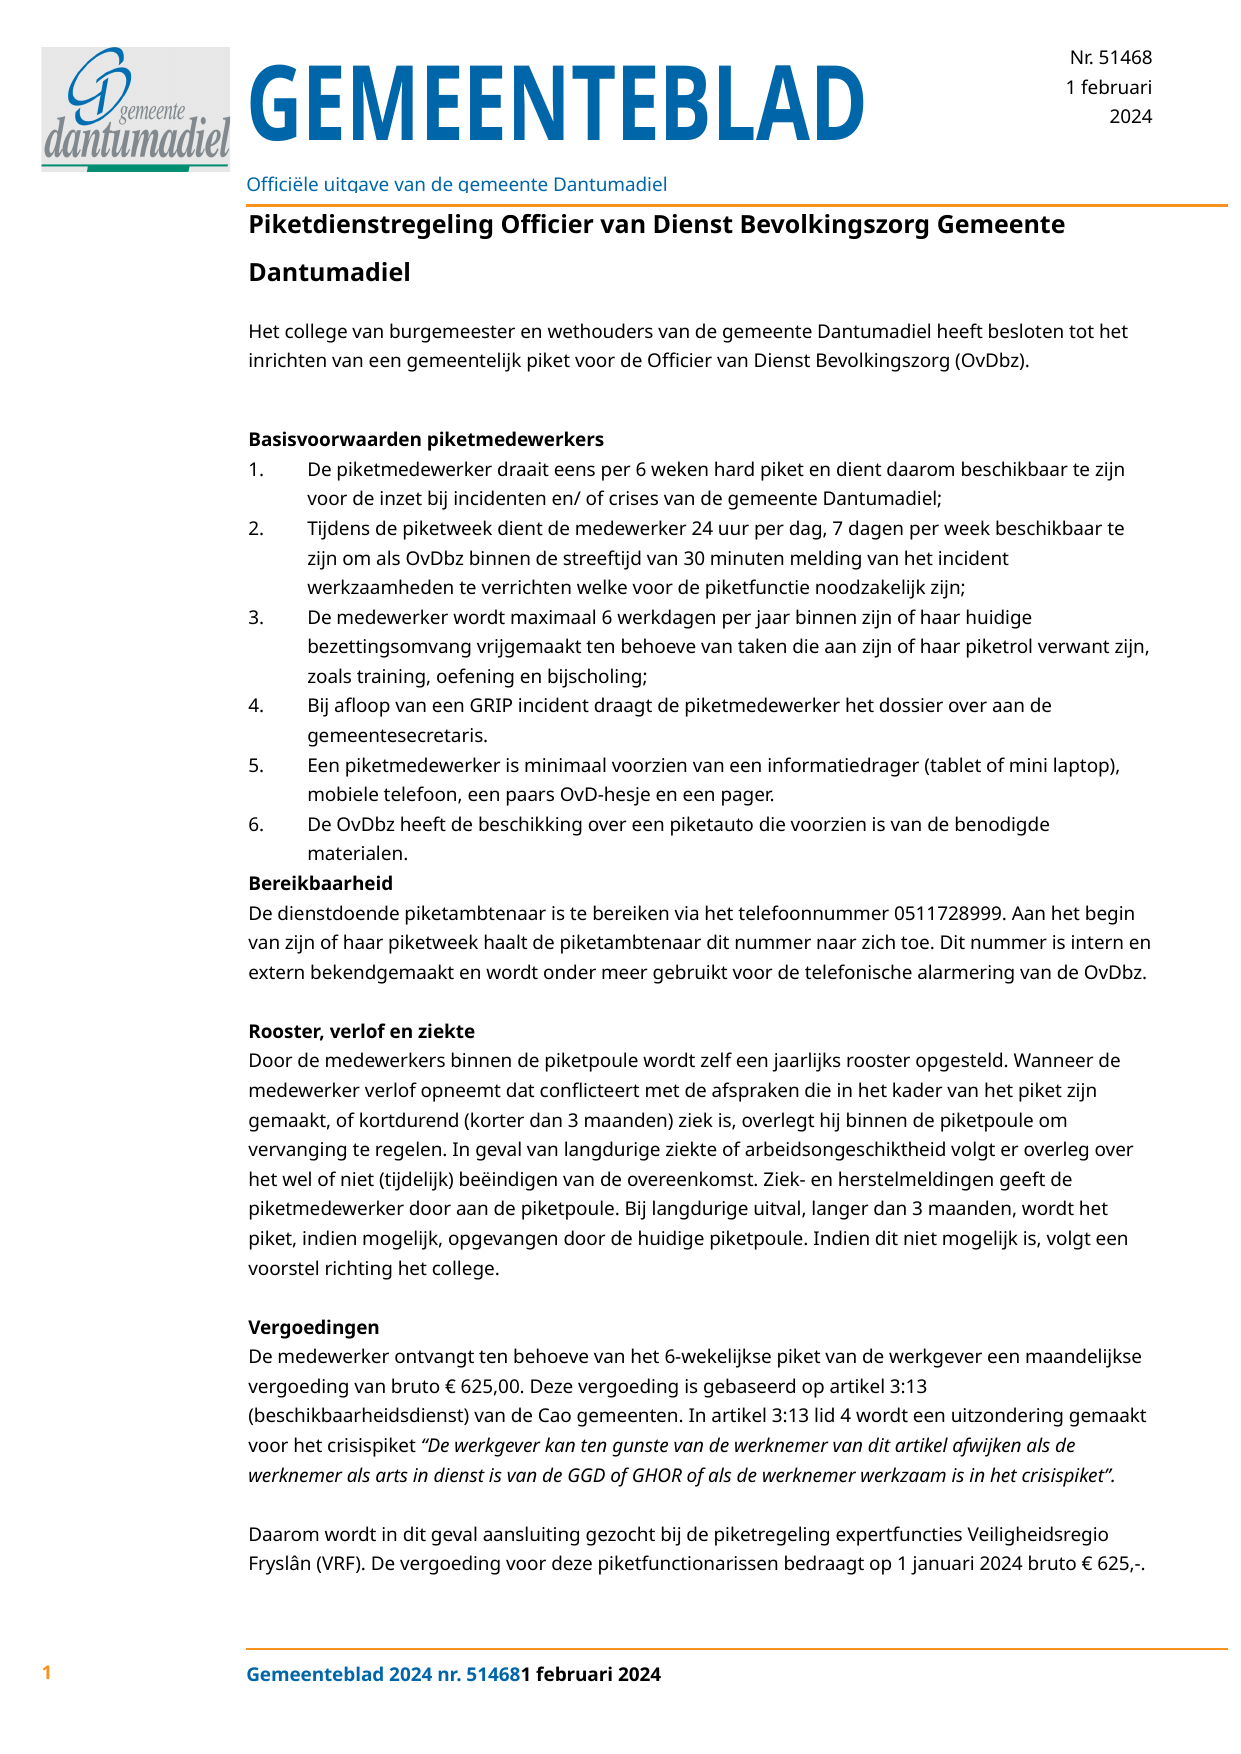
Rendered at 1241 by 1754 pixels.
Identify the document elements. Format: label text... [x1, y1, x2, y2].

text Rooster, verlof en ziekte [248, 1018, 1152, 1044]
text Piketdienstregeling Officier van Dienst Bevolkingszorg Gemeente Dantumadiel [248, 207, 1152, 288]
text Daarom wordt in dit geval aansluiting gezocht bij de piketregeling expertfuncties Veiligheidsregio Fryslân (VRF). De vergoeding voor deze piketfunctionarissen bedraagt op 1 januari 2024 bruto € 625,-. [248, 1521, 1152, 1576]
text De dienstdoende piketambtenaar is te bereiken via het telefoonnummer 0511728999. Aan het begin van zijn of haar piketweek haalt de piketambtenaar dit nummer naar zich toe. Dit nummer is intern en extern bekendgemaakt en wordt onder meer gebruikt voor de telefonische alarmering van de OvDbz. [248, 900, 1152, 984]
text Bereikbaarheid [248, 870, 1152, 896]
picture [41, 47, 231, 172]
list De OvDbz heeft de beschikking over een piketauto die voorzien is van de benodigde materialen. [248, 811, 1152, 866]
text Basisvoorwaarden piketmedewerkers [248, 426, 1152, 452]
text Het college van burgemeester en wethouders van de gemeente Dantumadiel heeft besloten tot het inrichten van een gemeentelijk piket voor de Officier van Dienst Bevolkingszorg (OvDbz). [248, 318, 1152, 373]
text Door de medewerkers binnen de piketpoule wordt zelf een jaarlijks rooster opgesteld. Wanneer de medewerker verlof opneemt dat conflicteert met de afspraken die in het kader van het piket zijn gemaakt, of kortdurend (korter dan 3 maanden) ziek is, overlegt hij binnen de piketpoule om vervanging te regelen. In geval van langdurige ziekte of arbeidsongeschiktheid volgt er overleg over het wel of niet (tijdelijk) beëindigen van de overeenkomst. Ziek- en herstelmeldingen geeft de piketmedewerker door aan de piketpoule. Bij langdurige uitval, langer dan 3 maanden, wordt het piket, indien mogelijk, opgevangen door de huidige piketpoule. Indien dit niet mogelijk is, volgt een voorstel richting het college. [248, 1048, 1152, 1280]
list De medewerker wordt maximaal 6 werkdagen per jaar binnen zijn of haar huidige bezettingsomvang vrijgemaakt ten behoeve van taken die aan zijn of haar piketrol verwant zijn, zoals training, oefening en bijscholing; [248, 604, 1152, 689]
text Vergoedingen [248, 1314, 1152, 1339]
list De piketmedewerker draait eens per 6 weken hard piket en dient daarom beschikbaar te zijn voor de inzet bij incidenten en/ of crises van de gemeente Dantumadiel; [248, 456, 1152, 511]
list Tijdens de piketweek dient de medewerker 24 uur per dag, 7 dagen per week beschikbaar te zijn om als OvDbz binnen de streeftijd van 30 minuten melding van het incident werkzaamheden te verrichten welke voor de piketfunctie noodzakelijk zijn; [248, 515, 1152, 600]
text De medewerker ontvangt ten behoeve van het 6-wekelijkse piket van de werkgever een maandelijkse vergoeding van bruto € 625,00. Deze vergoeding is gebaseerd op artikel 3:13 (beschikbaarheidsdienst) van de Cao gemeenten. In artikel 3:13 lid 4 wordt een uitzondering gemaakt voor het crisispiket “De werkgever kan ten gunste van de werknemer van dit artikel afwijken als de werknemer als arts in dienst is van de GGD of GHOR of als de werknemer werkzaam is in het crisispiket”. [248, 1343, 1152, 1487]
list Bij afloop van een GRIP incident draagt de piketmedewerker het dossier over aan de gemeentesecretaris. [248, 693, 1152, 748]
list Een piketmedewerker is minimaal voorzien van een informatiedrager (tablet of mini laptop), mobiele telefoon, een paars OvD-hesje en een pager. [248, 752, 1152, 807]
